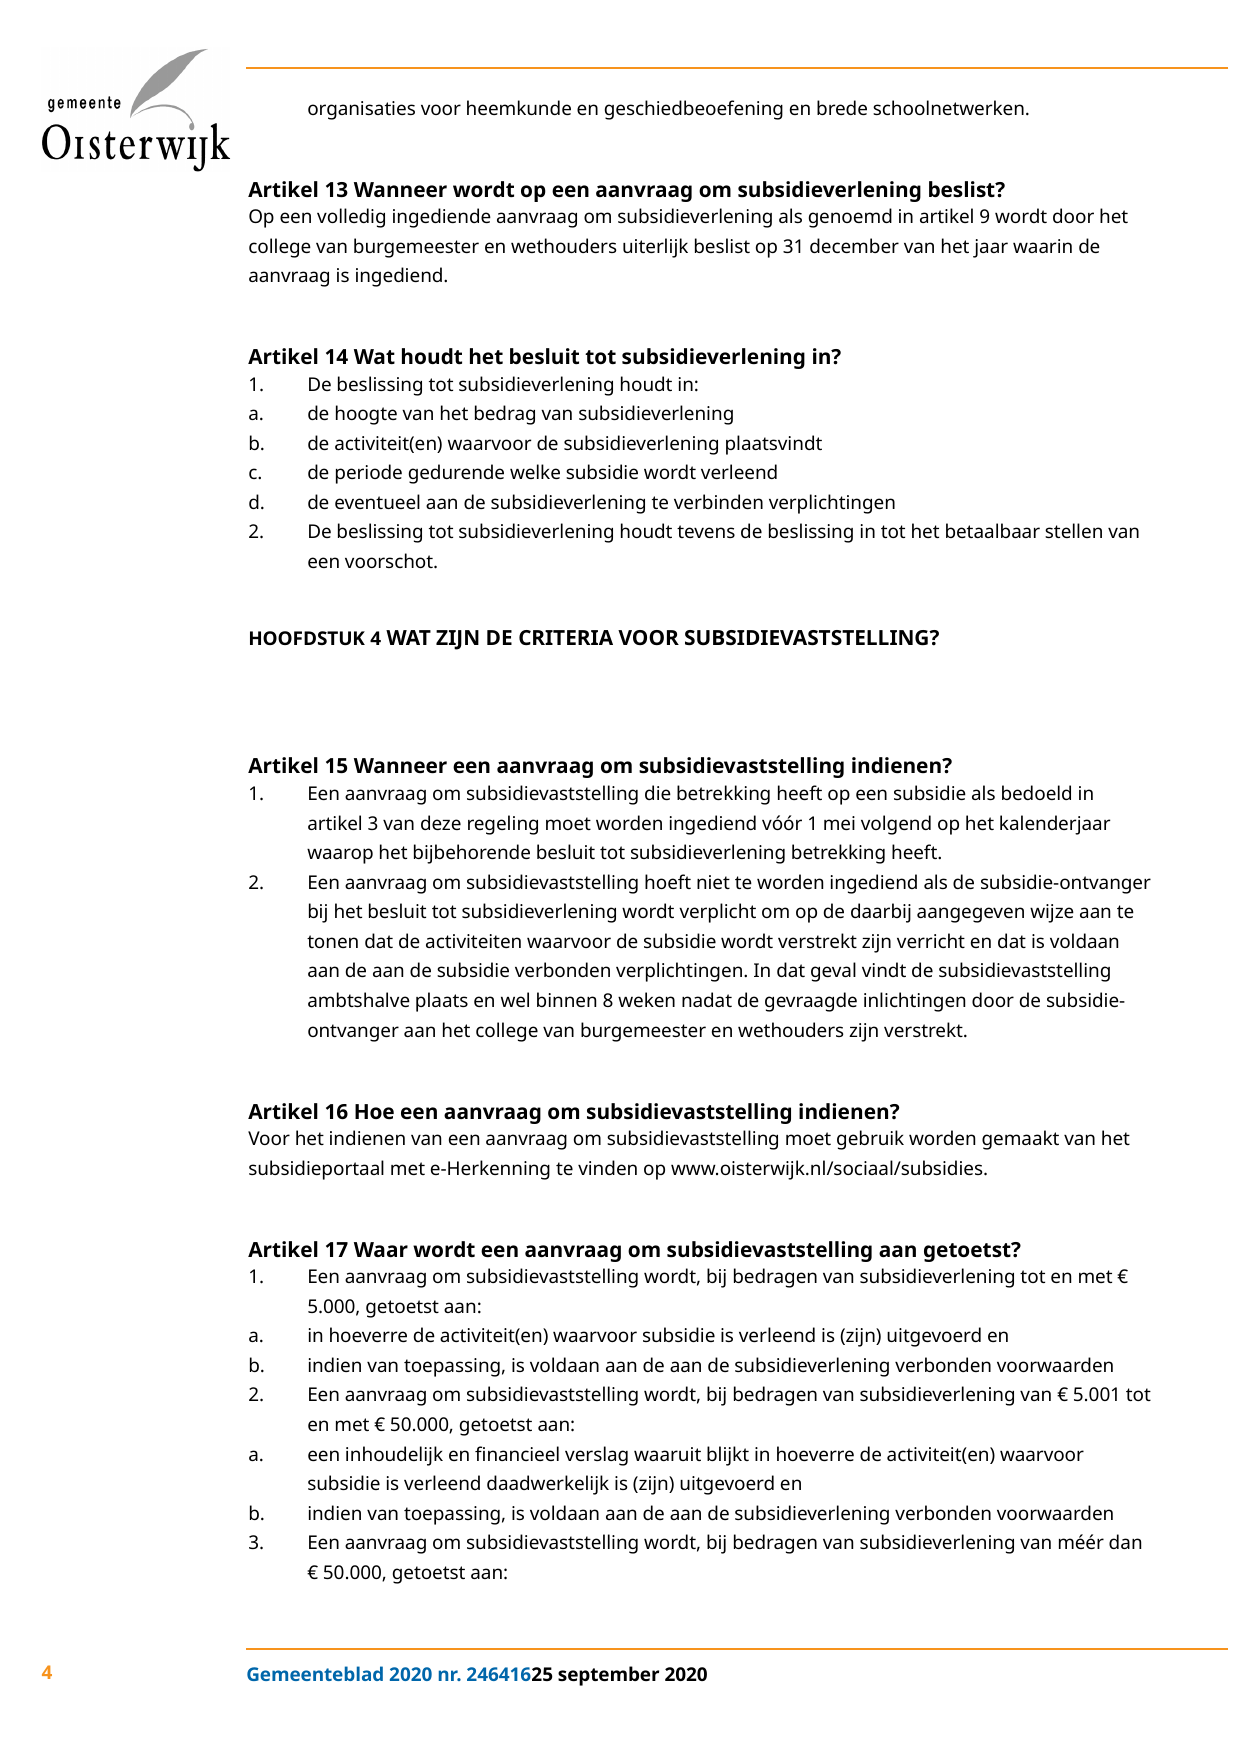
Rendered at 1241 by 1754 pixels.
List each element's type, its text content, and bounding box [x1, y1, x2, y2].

list de activiteit(en) waarvoor de subsidieverlening plaatsvindt [248, 430, 1152, 456]
list de eventueel aan de subsidieverlening te verbinden verplichtingen [248, 489, 1152, 515]
text HOOFDSTUK 4 WAT ZIJN DE CRITERIA VOOR SUBSIDIEVASTSTELLING? [248, 623, 1152, 652]
list Een aanvraag om subsidievaststelling wordt, bij bedragen van subsidieverlening van méér dan € 50.000, getoetst aan: [248, 1529, 1152, 1585]
picture [41, 47, 231, 172]
list organisaties voor heemkunde en geschiedbeoefening en brede schoolnetwerken. [248, 95, 1152, 121]
text Artikel 14 Wat houdt het besluit tot subsidieverlening in? [248, 342, 1152, 371]
list Een aanvraag om subsidievaststelling die betrekking heeft op een subsidie als bedoeld in artikel 3 van deze regeling moet worden ingediend vóór 1 mei volgend op het kalenderjaar waarop het bijbehorende besluit tot subsidieverlening betrekking heeft. [248, 780, 1152, 865]
text Artikel 16 Hoe een aanvraag om subsidievaststelling indienen? [248, 1097, 1152, 1125]
list de periode gedurende welke subsidie wordt verleend [248, 459, 1152, 485]
list de hoogte van het bedrag van subsidieverlening [248, 400, 1152, 426]
list Een aanvraag om subsidievaststelling wordt, bij bedragen van subsidieverlening van € 5.001 tot en met € 50.000, getoetst aan: [248, 1382, 1152, 1437]
list in hoeverre de activiteit(en) waarvoor subsidie is verleend is (zijn) uitgevoerd en [248, 1322, 1152, 1348]
list indien van toepassing, is voldaan aan de aan de subsidieverlening verbonden voorwaarden [248, 1500, 1152, 1526]
text Voor het indienen van een aanvraag om subsidievaststelling moet gebruik worden gemaakt van het subsidieportaal met e-Herkenning te vinden op www.oisterwijk.nl/sociaal/subsidies. [248, 1125, 1152, 1181]
list De beslissing tot subsidieverlening houdt tevens de beslissing in tot het betaalbaar stellen van een voorschot. [248, 519, 1152, 574]
text Artikel 13 Wanneer wordt op een aanvraag om subsidieverlening beslist? [248, 175, 1152, 203]
text Artikel 15 Wanneer een aanvraag om subsidievaststelling indienen? [248, 752, 1152, 780]
text Artikel 17 Waar wordt een aanvraag om subsidievaststelling aan getoetst? [248, 1235, 1152, 1263]
list De beslissing tot subsidieverlening houdt in: [248, 371, 1152, 397]
text Op een volledig ingediende aanvraag om subsidieverlening als genoemd in artikel 9 wordt door het college van burgemeester en wethouders uiterlijk beslist op 31 december van het jaar waarin de aanvraag is ingediend. [248, 203, 1152, 288]
list indien van toepassing, is voldaan aan de aan de subsidieverlening verbonden voorwaarden [248, 1352, 1152, 1378]
list een inhoudelijk en financieel verslag waaruit blijkt in hoeverre de activiteit(en) waarvoor subsidie is verleend daadwerkelijk is (zijn) uitgevoerd en [248, 1441, 1152, 1496]
list Een aanvraag om subsidievaststelling hoeft niet te worden ingediend als de subsidie-ontvanger bij het besluit tot subsidieverlening wordt verplicht om op de daarbij aangegeven wijze aan te tonen dat de activiteiten waarvoor de subsidie wordt verstrekt zijn verricht en dat is voldaan aan de aan de subsidie verbonden verplichtingen. In dat geval vindt de subsidievaststelling ambtshalve plaats en wel binnen 8 weken nadat de gevraagde inlichtingen door de subsidie-ontvanger aan het college van burgemeester en wethouders zijn verstrekt. [248, 869, 1152, 1042]
list Een aanvraag om subsidievaststelling wordt, bij bedragen van subsidieverlening tot en met € 5.000, getoetst aan: [248, 1263, 1152, 1318]
